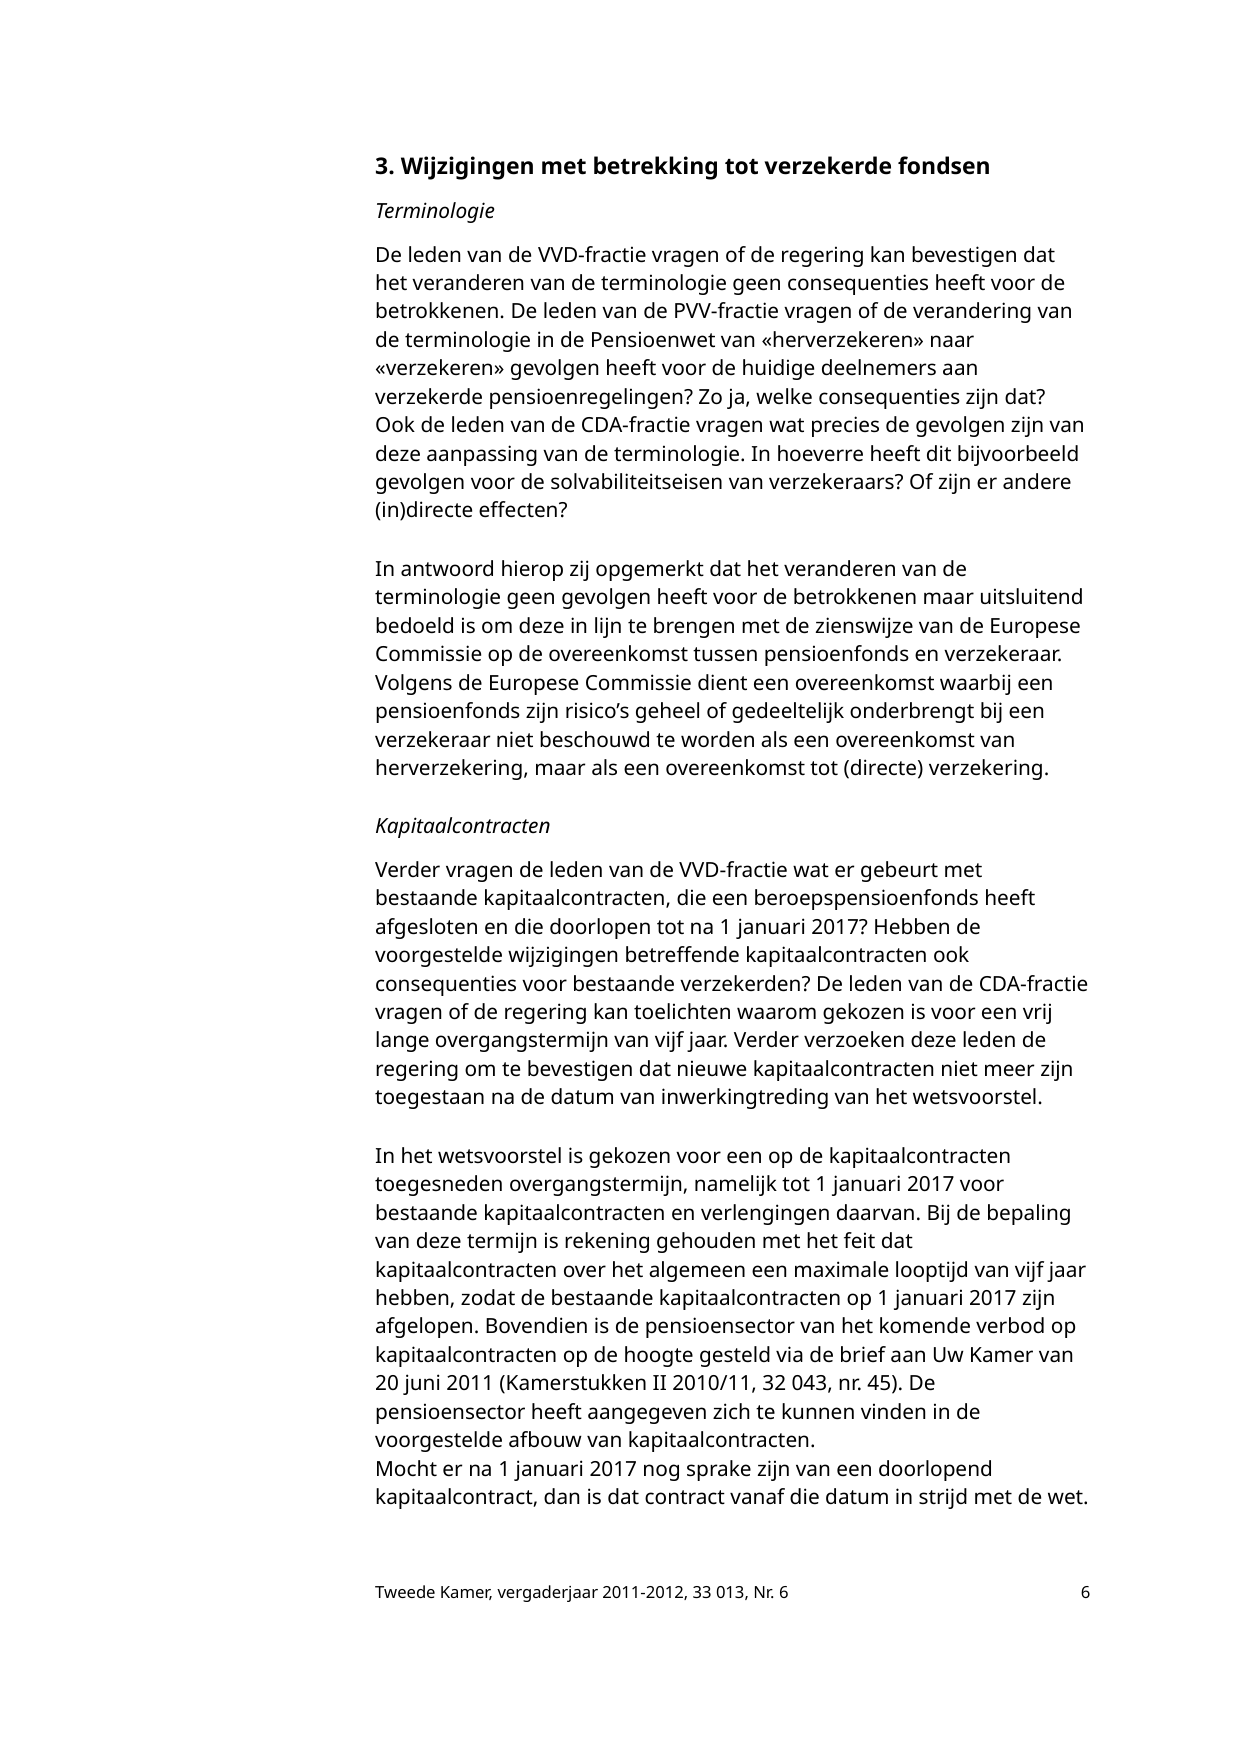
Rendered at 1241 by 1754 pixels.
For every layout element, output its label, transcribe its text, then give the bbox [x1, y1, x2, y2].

text Kapitaalcontracten [375, 812, 1090, 840]
subtitle 3. Wijzigingen met betrekking tot verzekerde fondsen [375, 150, 1090, 181]
text Mocht er na 1 januari 2017 nog sprake zijn van een doorlopend kapitaalcontract, dan is dat contract vanaf die datum in strijd met de wet. [375, 1454, 1090, 1511]
text In het wetsvoorstel is gekozen voor een op de kapitaalcontracten toegesneden overgangstermijn, namelijk tot 1 januari 2017 voor bestaande kapitaalcontracten en verlengingen daarvan. Bij de bepaling van deze termijn is rekening gehouden met het feit dat kapitaalcontracten over het algemeen een maximale looptijd van vijf jaar hebben, zodat de bestaande kapitaalcontracten op 1 januari 2017 zijn afgelopen. Bovendien is de pensioensector van het komende verbod op kapitaalcontracten op de hoogte gesteld via de brief aan Uw Kamer van 20 juni 2011 (Kamerstukken II 2010/11, 32 043, nr. 45). De pensioensector heeft aangegeven zich te kunnen vinden in de voorgestelde afbouw van kapitaalcontracten. [375, 1141, 1090, 1454]
text In antwoord hierop zij opgemerkt dat het veranderen van de terminologie geen gevolgen heeft voor de betrokkenen maar uitsluitend bedoeld is om deze in lijn te brengen met de zienswijze van de Europese Commissie op de overeenkomst tussen pensioenfonds en verzekeraar. Volgens de Europese Commissie dient een overeenkomst waarbij een pensioenfonds zijn risico’s geheel of gedeeltelijk onderbrengt bij een verzekeraar niet beschouwd te worden als een overeenkomst van herverzekering, maar als een overeenkomst tot (directe) verzekering. [375, 554, 1090, 782]
text Terminologie [375, 196, 1090, 225]
text Verder vragen de leden van de VVD-fractie wat er gebeurt met bestaande kapitaalcontracten, die een beroepspensioenfonds heeft afgesloten en die doorlopen tot na 1 januari 2017? Hebben de voorgestelde wijzigingen betreffende kapitaalcontracten ook consequenties voor bestaande verzekerden? De leden van de CDA-fractie vragen of de regering kan toelichten waarom gekozen is voor een vrij lange overgangstermijn van vijf jaar. Verder verzoeken deze leden de regering om te bevestigen dat nieuwe kapitaalcontracten niet meer zijn toegestaan na de datum van inwerkingtreding van het wetsvoorstel. [375, 855, 1090, 1111]
text De leden van de VVD-fractie vragen of de regering kan bevestigen dat het veranderen van de terminologie geen consequenties heeft voor de betrokkenen. De leden van de PVV-fractie vragen of de verandering van de terminologie in de Pensioenwet van «herverzekeren» naar «verzekeren» gevolgen heeft voor de huidige deelnemers aan verzekerde pensioenregelingen? Zo ja, welke consequenties zijn dat? Ook de leden van de CDA-fractie vragen wat precies de gevolgen zijn van deze aanpassing van de terminologie. In hoeverre heeft dit bijvoorbeeld gevolgen voor de solvabiliteitseisen van verzekeraars? Of zijn er andere (in)directe effecten? [375, 240, 1090, 524]
